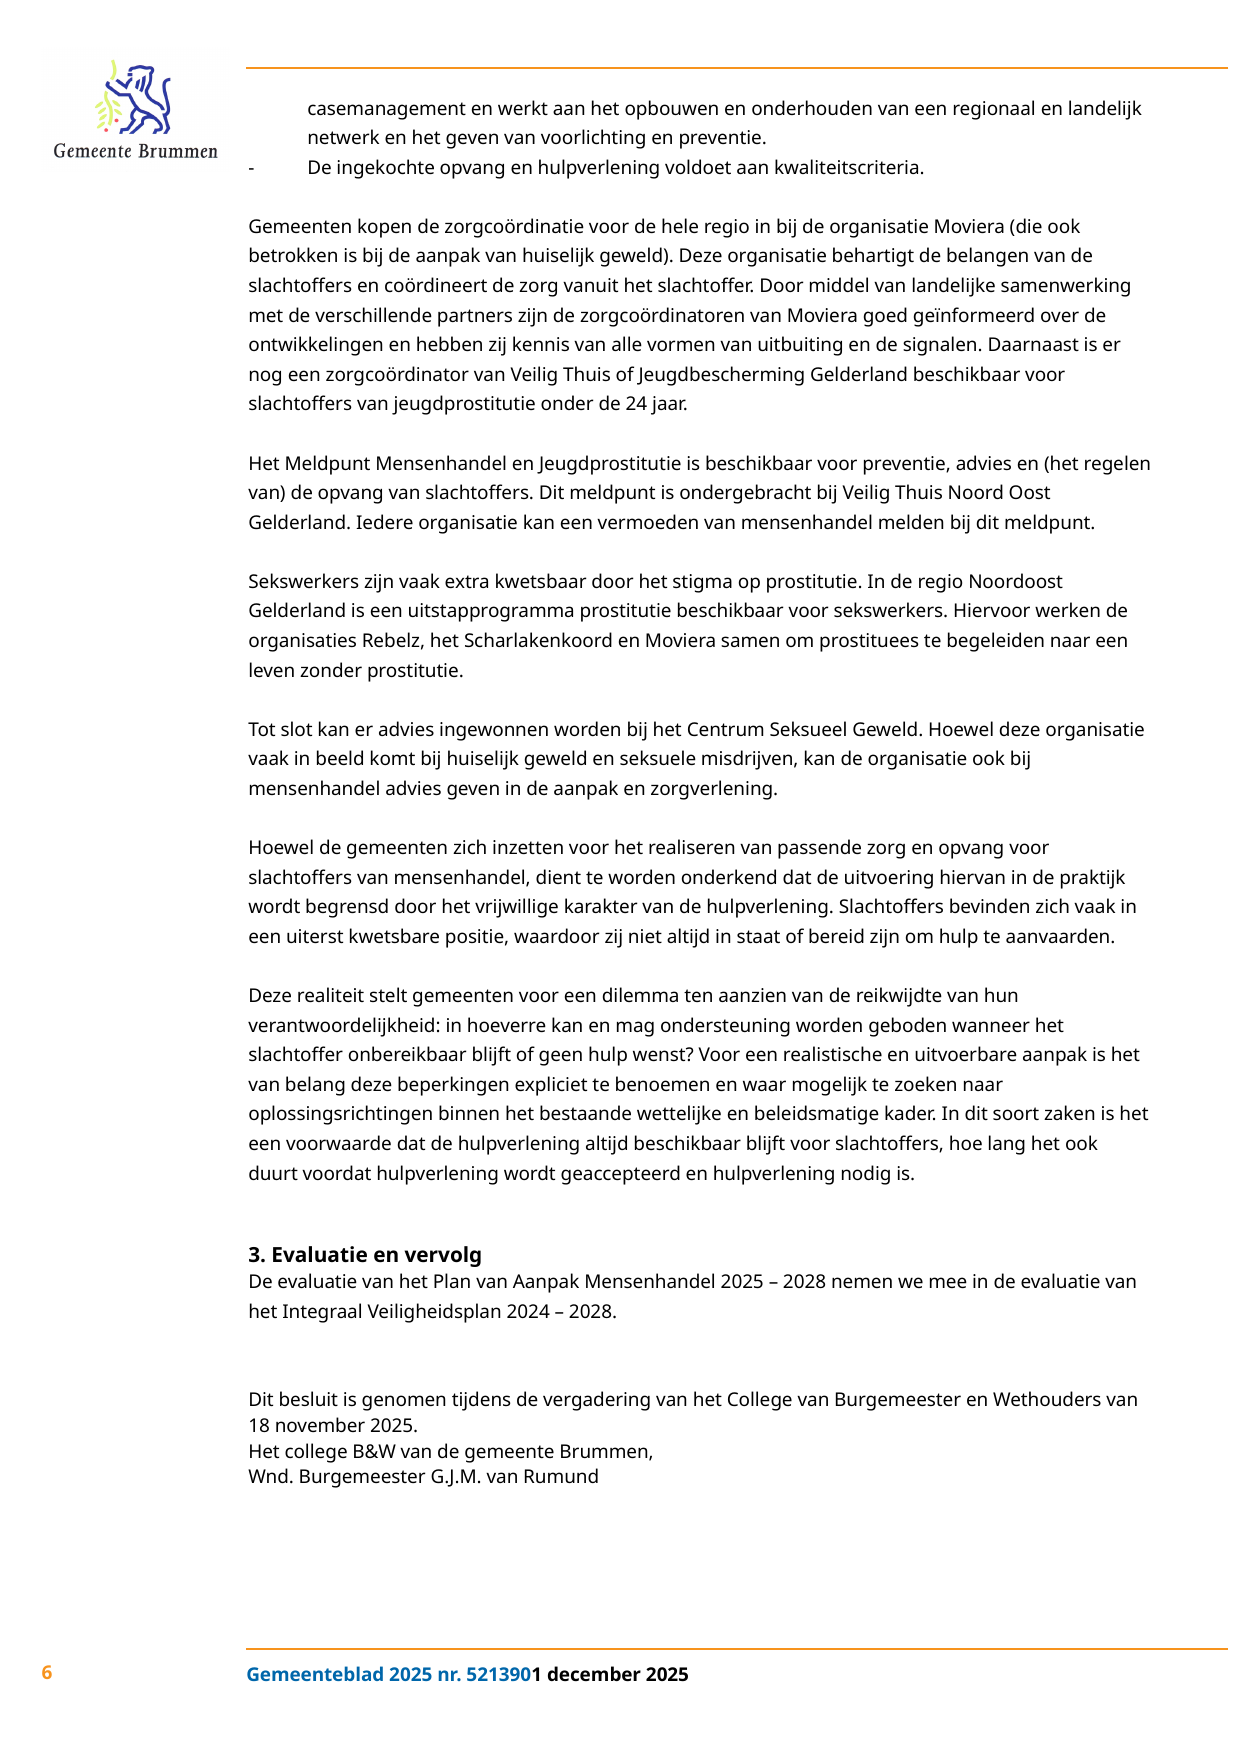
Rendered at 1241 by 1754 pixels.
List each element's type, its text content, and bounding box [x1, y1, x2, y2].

picture [41, 47, 231, 172]
text Het Meldpunt Mensenhandel en Jeugdprostitutie is beschikbaar voor preventie, advies en (het regelen van) de opvang van slachtoffers. Dit meldpunt is ondergebracht bij Veilig Thuis Noord Oost Gelderland. Iedere organisatie kan een vermoeden van mensenhandel melden bij dit meldpunt. [248, 450, 1152, 535]
text 3. Evaluatie en vervolg [248, 1240, 1152, 1268]
text Tot slot kan er advies ingewonnen worden bij het Centrum Seksueel Geweld. Hoewel deze organisatie vaak in beeld komt bij huiselijk geweld en seksuele misdrijven, kan de organisatie ook bij mensenhandel advies geven in de aanpak en zorgverlening. [248, 716, 1152, 801]
text Dit besluit is genomen tijdens de vergadering van het College van Burgemeester en Wethouders van 18 november 2025. [248, 1387, 1152, 1438]
text Hoewel de gemeenten zich inzetten voor het realiseren van passende zorg en opvang voor slachtoffers van mensenhandel, dient te worden onderkend dat de uitvoering hiervan in de praktijk wordt begrensd door het vrijwillige karakter van de hulpverlening. Slachtoffers bevinden zich vaak in een uiterst kwetsbare positie, waardoor zij niet altijd in staat of bereid zijn om hulp te aanvaarden. [248, 834, 1152, 949]
text Wnd. Burgemeester G.J.M. van Rumund [248, 1464, 1152, 1489]
text Deze realiteit stelt gemeenten voor een dilemma ten aanzien van de reikwijdte van hun verantwoordelijkheid: in hoeverre kan en mag ondersteuning worden geboden wanneer het slachtoffer onbereikbaar blijft of geen hulp wenst? Voor een realistische en uitvoerbare aanpak is het van belang deze beperkingen expliciet te benoemen en waar mogelijk te zoeken naar oplossingsrichtingen binnen het bestaande wettelijke en beleidsmatige kader. In dit soort zaken is het een voorwaarde dat de hulpverlening altijd beschikbaar blijft voor slachtoffers, hoe lang het ook duurt voordat hulpverlening wordt geaccepteerd en hulpverlening nodig is. [248, 982, 1152, 1186]
text Gemeenten kopen de zorgcoördinatie voor de hele regio in bij de organisatie Moviera (die ook betrokken is bij de aanpak van huiselijk geweld). Deze organisatie behartigt de belangen van de slachtoffers en coördineert de zorg vanuit het slachtoffer. Door middel van landelijke samenwerking met de verschillende partners zijn de zorgcoördinatoren van Moviera goed geïnformeerd over de ontwikkelingen en hebben zij kennis van alle vormen van uitbuiting en de signalen. Daarnaast is er nog een zorgcoördinator van Veilig Thuis of Jeugdbescherming Gelderland beschikbaar voor slachtoffers van jeugdprostitutie onder de 24 jaar. [248, 213, 1152, 416]
text Het college B&W van de gemeente Brummen, [248, 1438, 1152, 1464]
text Sekswerkers zijn vaak extra kwetsbaar door het stigma op prostitutie. In de regio Noordoost Gelderland is een uitstapprogramma prostitutie beschikbaar voor sekswerkers. Hiervoor werken de organisaties Rebelz, het Scharlakenkoord en Moviera samen om prostituees te begeleiden naar een leven zonder prostitutie. [248, 568, 1152, 683]
text De evaluatie van het Plan van Aanpak Mensenhandel 2025 – 2028 nemen we mee in de evaluatie van het Integraal Veiligheidsplan 2024 – 2028. [248, 1268, 1152, 1323]
list De ingekochte opvang en hulpverlening voldoet aan kwaliteitscriteria. [248, 154, 1152, 180]
list casemanagement en werkt aan het opbouwen en onderhouden van een regionaal en landelijk netwerk en het geven van voorlichting en preventie. [248, 95, 1152, 150]
